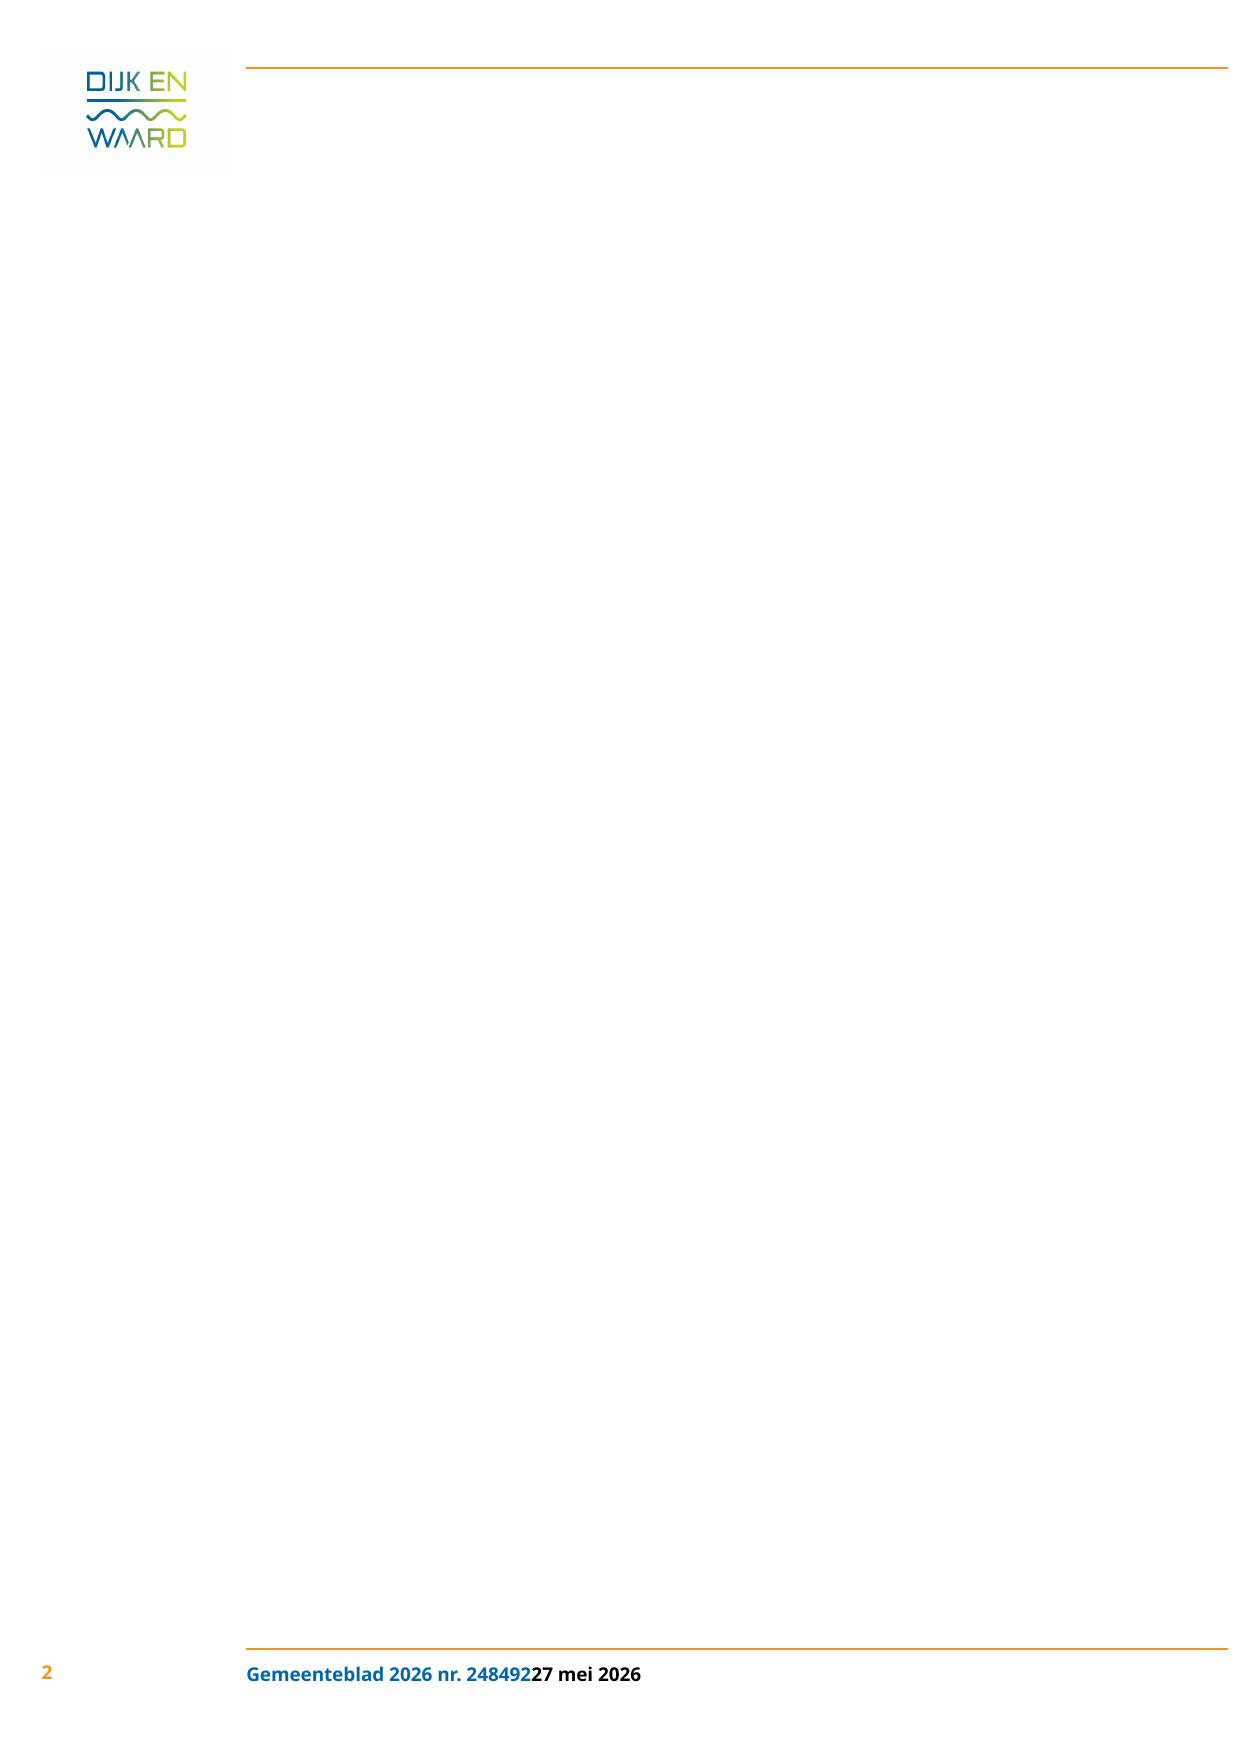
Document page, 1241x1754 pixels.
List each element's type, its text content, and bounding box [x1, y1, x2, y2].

picture [41, 47, 231, 172]
text ﻿ [248, 196, 1152, 225]
